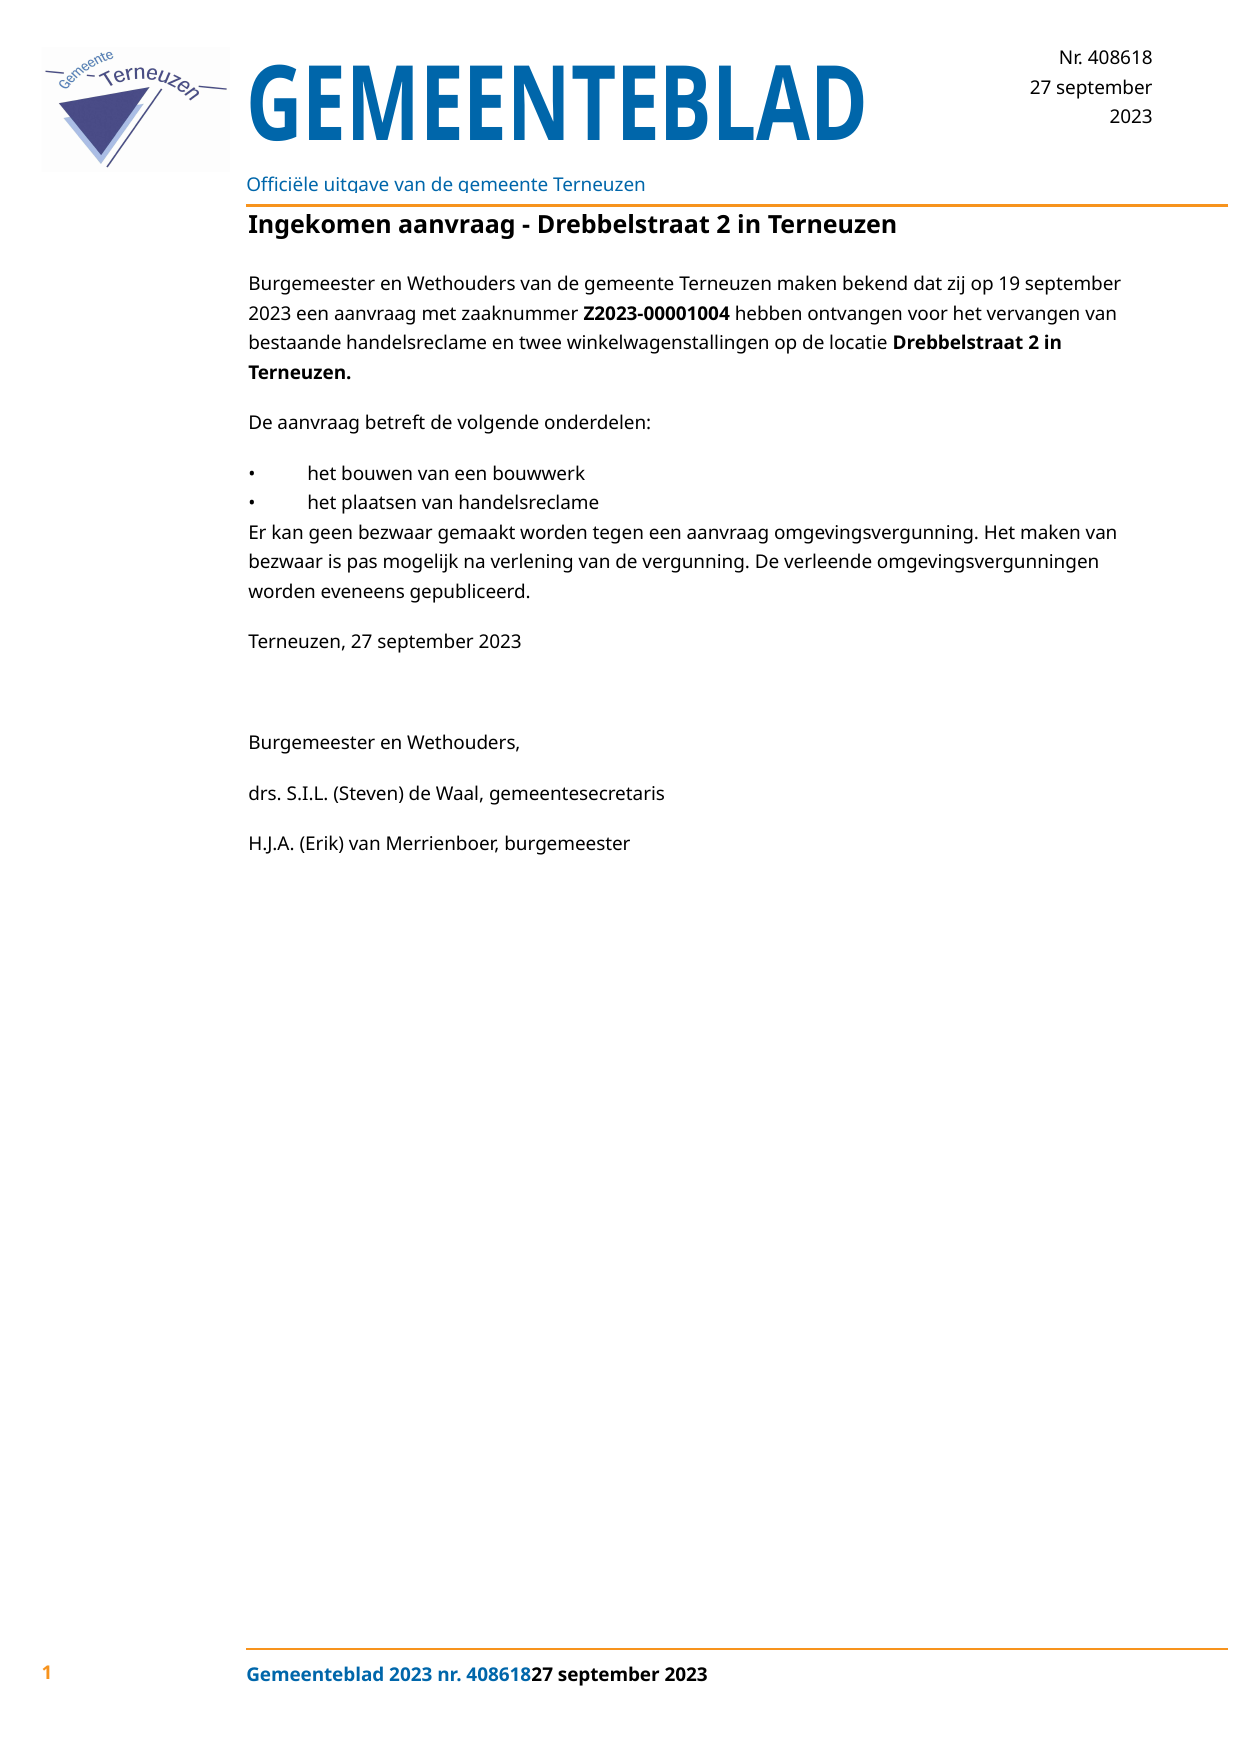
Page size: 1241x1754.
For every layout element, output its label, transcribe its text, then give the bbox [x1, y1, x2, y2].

text drs. S.I.L. (Steven) de Waal, gemeentesecretaris [248, 780, 1152, 806]
text Burgemeester en Wethouders, [248, 729, 1152, 755]
text Terneuzen, 27 september 2023 [248, 629, 1152, 654]
text Burgemeester en Wethouders van de gemeente Terneuzen maken bekend dat zij op 19 september 2023 een aanvraag met zaaknummer Z2023-00001004 hebben ontvangen voor het vervangen van bestaande handelsreclame en twee winkelwagenstallingen op de locatie Drebbelstraat 2 in Terneuzen. [248, 270, 1152, 385]
list het bouwen van een bouwwerk [248, 460, 1152, 486]
text H.J.A. (Erik) van Merrienboer, burgemeester [248, 830, 1152, 856]
list het plaatsen van handelsreclame [248, 489, 1152, 515]
picture [41, 47, 231, 172]
text De aanvraag betreft de volgende onderdelen: [248, 409, 1152, 435]
text Er kan geen bezwaar gemaakt worden tegen een aanvraag omgevingsvergunning. Het maken van bezwaar is pas mogelijk na verlening van de vergunning. De verleende omgevingsvergunningen worden eveneens gepubliceerd. [248, 519, 1152, 604]
text Ingekomen aanvraag - Drebbelstraat 2 in Terneuzen [248, 207, 1152, 241]
